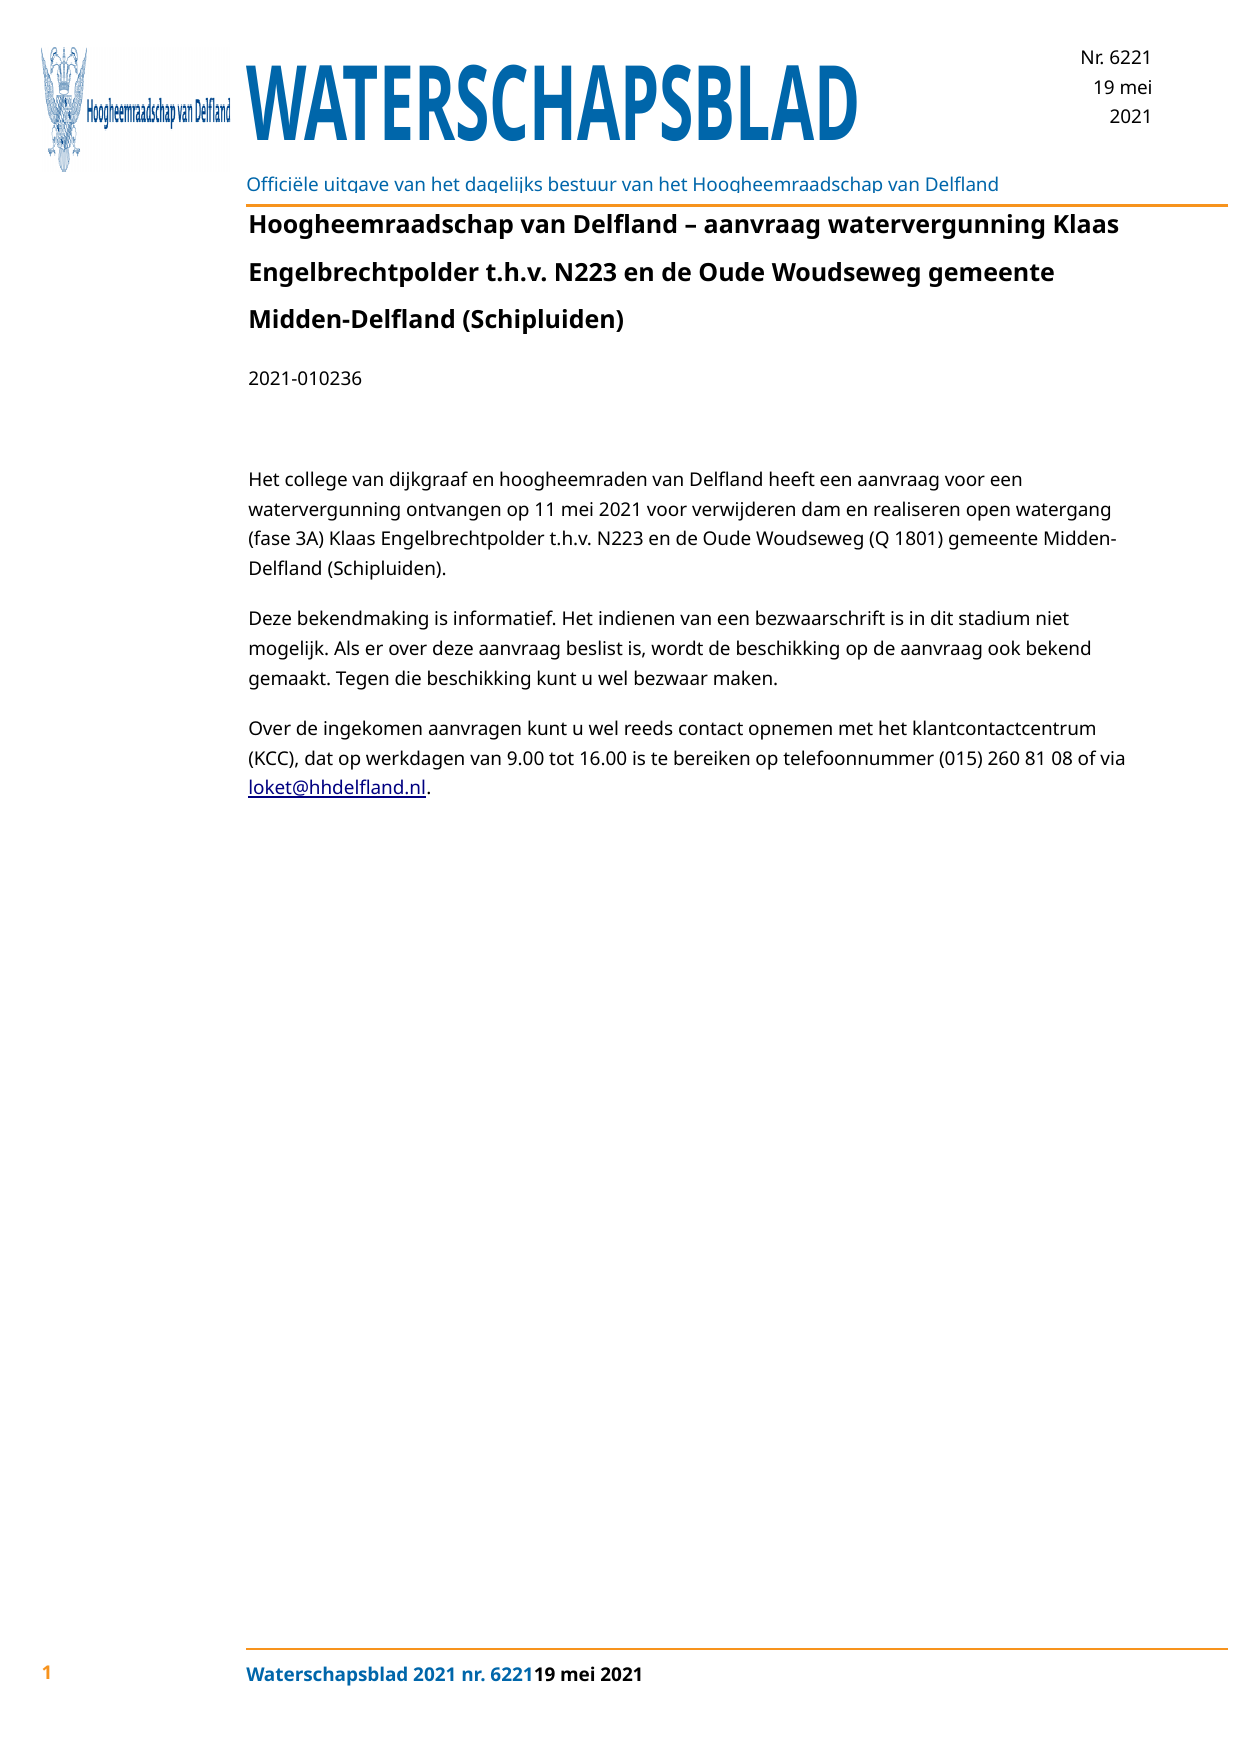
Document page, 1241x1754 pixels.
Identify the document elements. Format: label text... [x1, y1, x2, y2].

text Deze bekendmaking is informatief. Het indienen van een bezwaarschrift is in dit stadium niet mogelijk. Als er over deze aanvraag beslist is, wordt de beschikking op de aanvraag ook bekend gemaakt. Tegen die beschikking kunt u wel bezwaar maken. [248, 606, 1152, 690]
picture [41, 47, 231, 172]
text Hoogheemraadschap van Delfland – aanvraag watervergunning Klaas Engelbrechtpolder t.h.v. N223 en de Oude Woudseweg gemeente Midden-Delfland (Schipluiden) [248, 207, 1152, 336]
text Het college van dijkgraaf en hoogheemraden van Delfland heeft een aanvraag voor een watervergunning ontvangen op 11 mei 2021 voor verwijderen dam en realiseren open watergang (fase 3A) Klaas Engelbrechtpolder t.h.v. N223 en de Oude Woudseweg (Q 1801) gemeente Midden-Delfland (Schipluiden). [248, 466, 1152, 581]
text Over de ingekomen aanvragen kunt u wel reeds contact opnemen met het klantcontactcentrum (KCC), dat op werkdagen van 9.00 tot 16.00 is te bereiken op telefoonnummer (015) 260 81 08 of via loket@hhdelfland.nl. [248, 715, 1152, 800]
text 2021-010236 [248, 366, 1152, 391]
